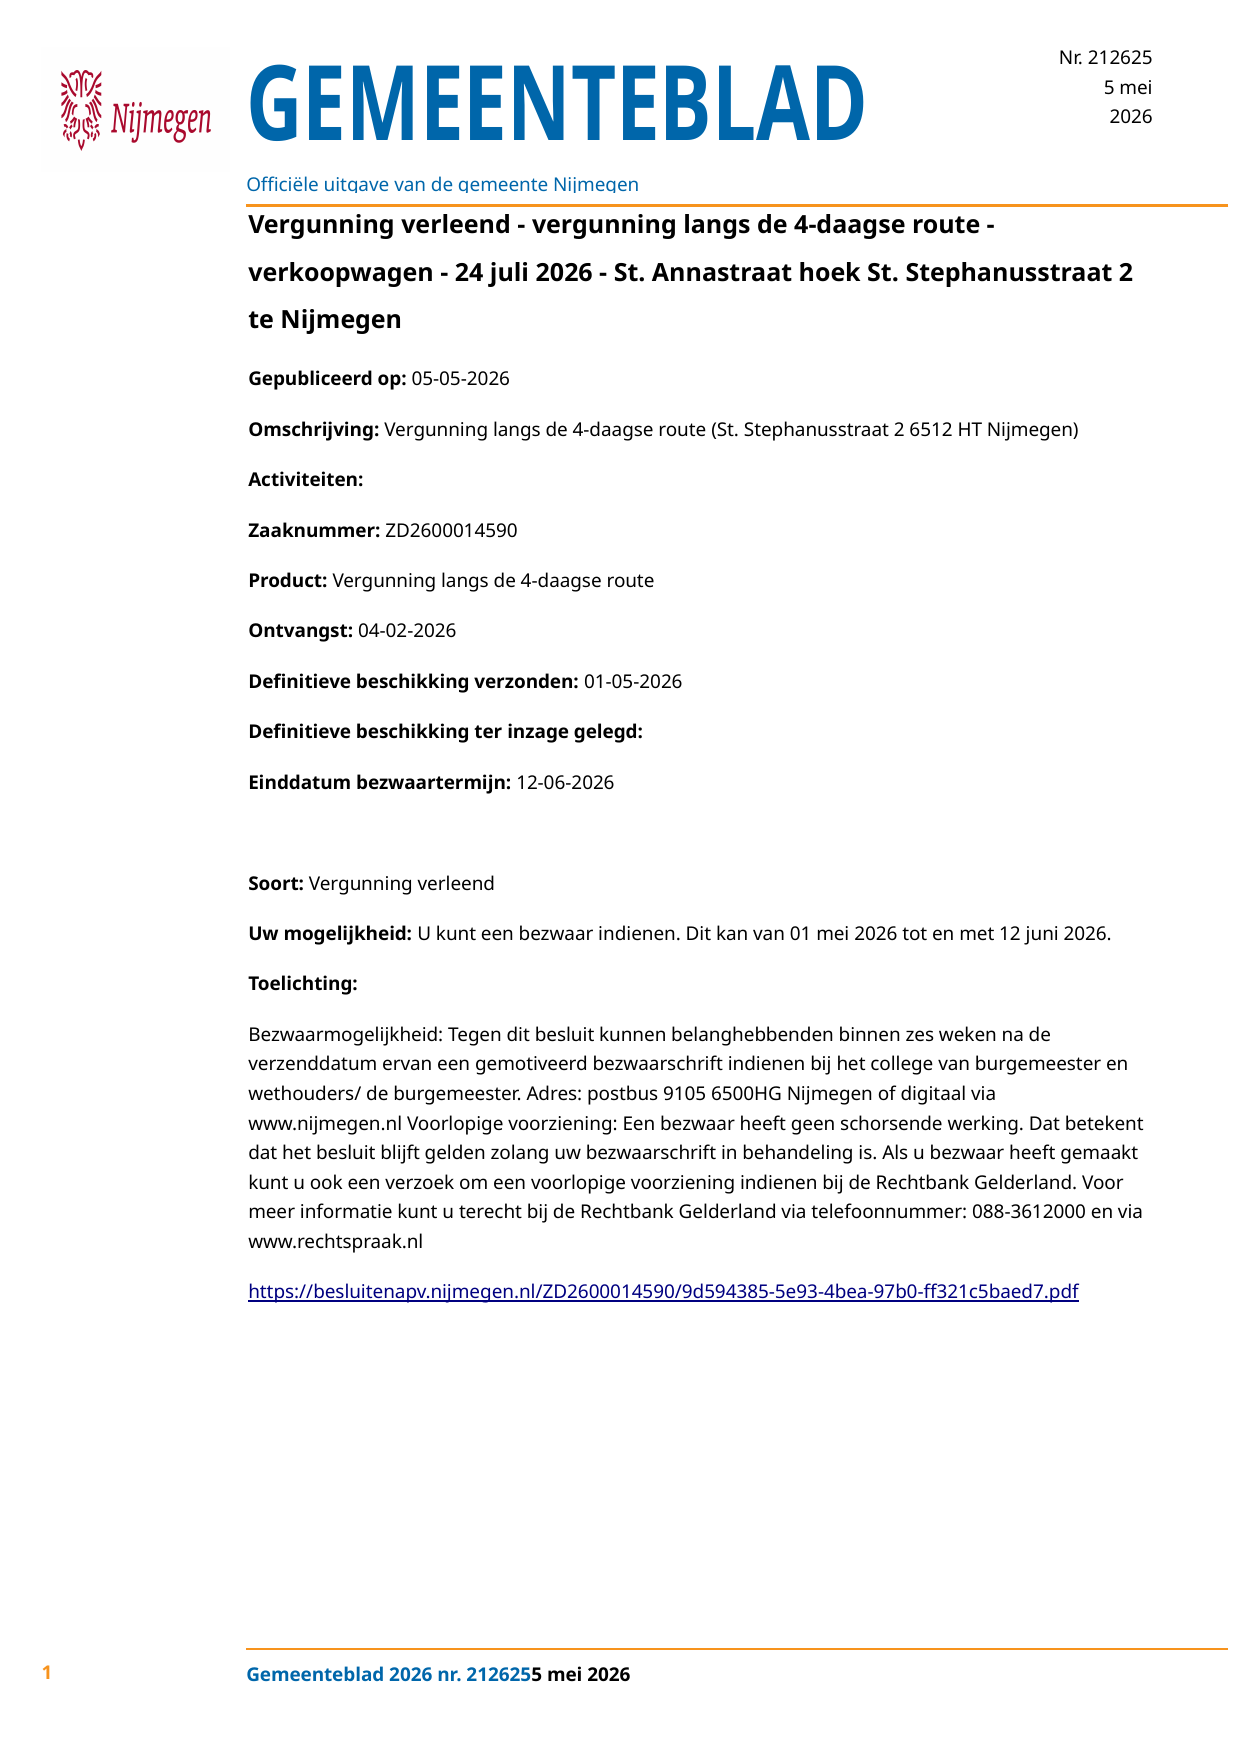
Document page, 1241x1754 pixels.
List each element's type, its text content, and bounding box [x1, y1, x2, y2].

text Activiteiten: [248, 466, 1152, 492]
text Product: Vergunning langs de 4-daagse route [248, 567, 1152, 593]
picture [41, 47, 231, 172]
text Soort: Vergunning verleend [248, 870, 1152, 895]
text Uw mogelijkheid: U kunt een bezwaar indienen. Dit kan van 01 mei 2026 tot en met 12 juni 2026. [248, 920, 1152, 946]
text Zaaknummer: ZD2600014590 [248, 517, 1152, 542]
text Toelichting: [248, 971, 1152, 996]
text Definitieve beschikking ter inzage gelegd: [248, 718, 1152, 744]
text Definitieve beschikking verzonden: 01-05-2026 [248, 668, 1152, 694]
text Bezwaarmogelijkheid: Tegen dit besluit kunnen belanghebbenden binnen zes weken na de verzenddatum ervan een gemotiveerd bezwaarschrift indienen bij het college van burgemeester en wethouders/ de burgemeester. Adres: postbus 9105 6500HG Nijmegen of digitaal via www.nijmegen.nl Voorlopige voorziening: Een bezwaar heeft geen schorsende werking. Dat betekent dat het besluit blijft gelden zolang uw bezwaarschrift in behandeling is. Als u bezwaar heeft gemaakt kunt u ook een verzoek om een voorlopige voorziening indienen bij de Rechtbank Gelderland. Voor meer informatie kunt u terecht bij de Rechtbank Gelderland via telefoonnummer: 088-3612000 en via www.rechtspraak.nl [248, 1021, 1152, 1254]
text Vergunning verleend - vergunning langs de 4-daagse route - verkoopwagen - 24 juli 2026 - St. Annastraat hoek St. Stephanusstraat 2 te Nijmegen [248, 207, 1152, 336]
text Gepubliceerd op: 05-05-2026 [248, 366, 1152, 391]
text https://besluitenapv.nijmegen.nl/ZD2600014590/9d594385-5e93-4bea-97b0-ff321c5baed7.pdf [248, 1278, 1152, 1304]
text Omschrijving: Vergunning langs de 4-daagse route (St. Stephanusstraat 2 6512 HT Nijmegen) [248, 416, 1152, 442]
text Ontvangst: 04-02-2026 [248, 618, 1152, 643]
text Einddatum bezwaartermijn: 12-06-2026 [248, 769, 1152, 794]
